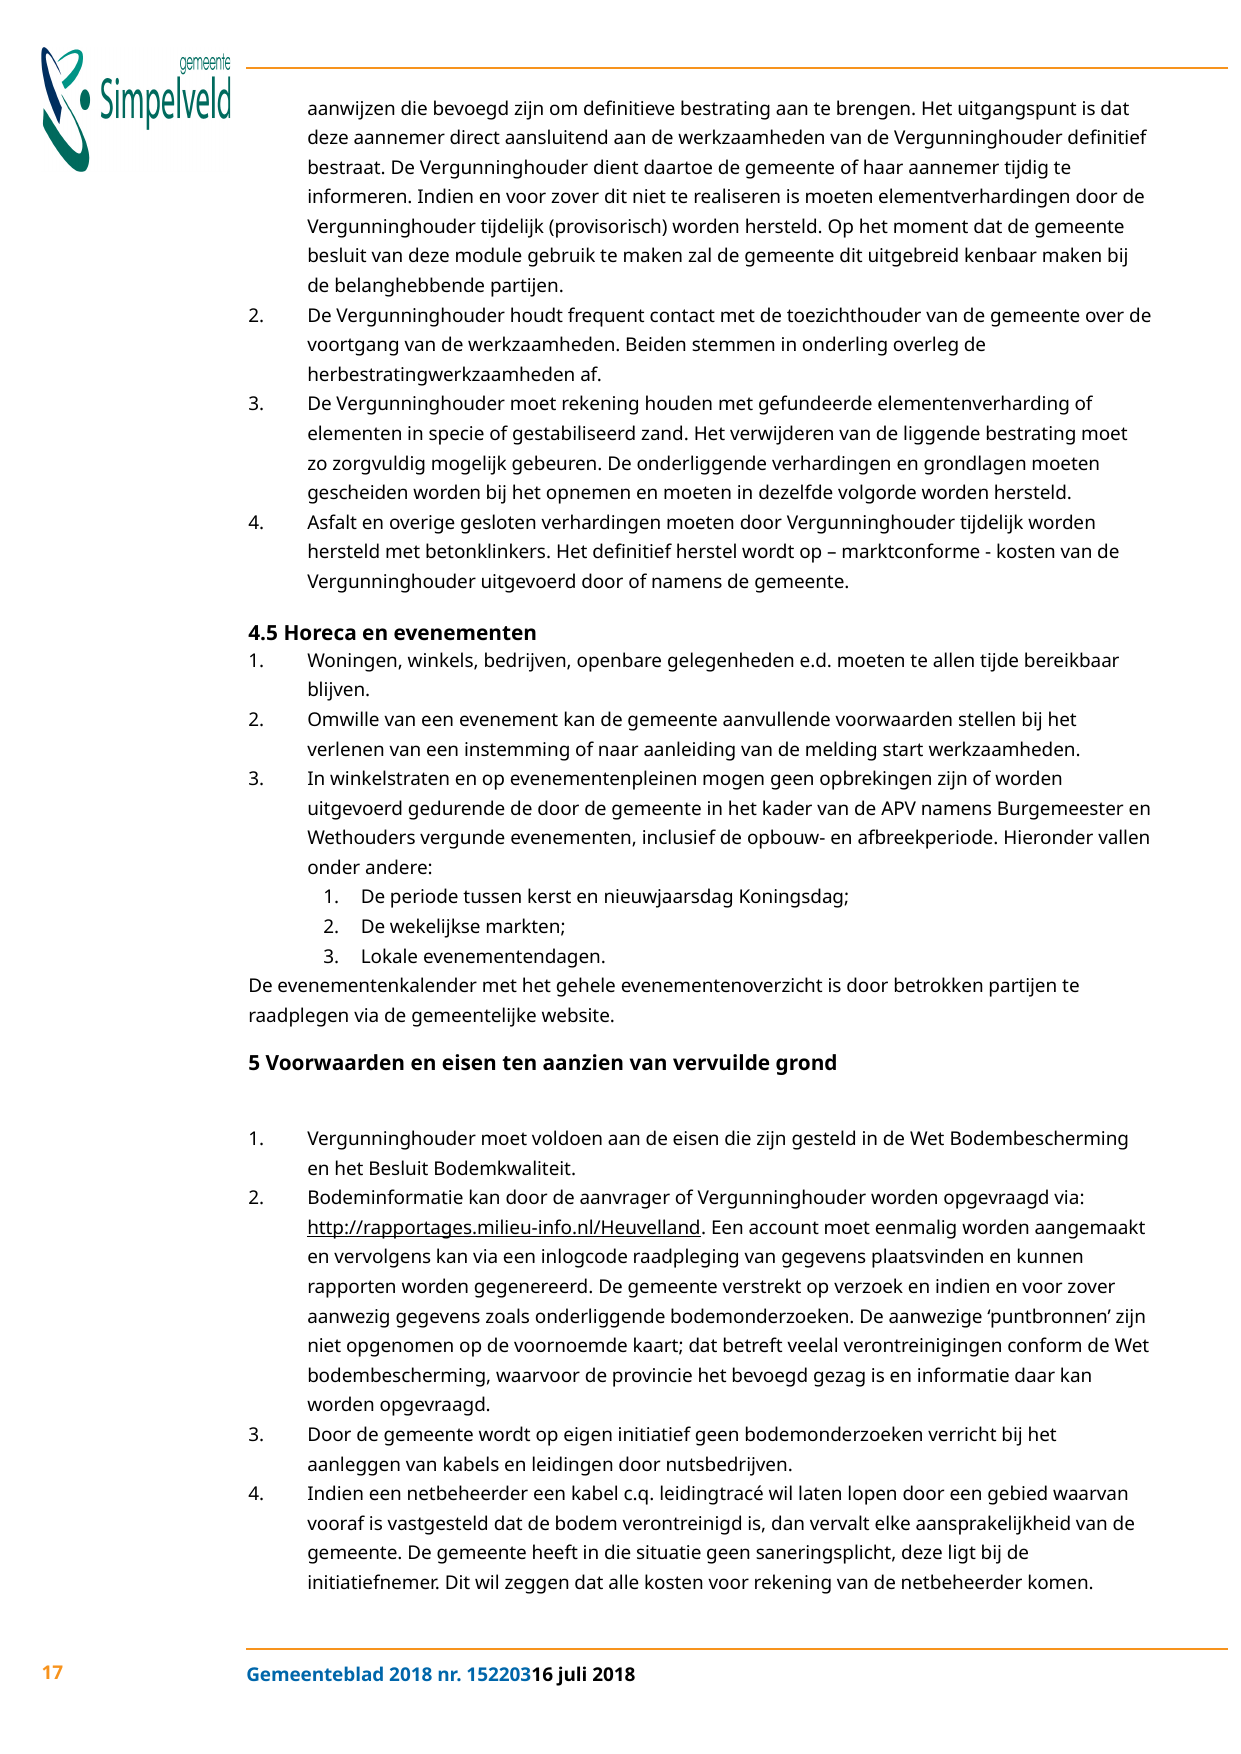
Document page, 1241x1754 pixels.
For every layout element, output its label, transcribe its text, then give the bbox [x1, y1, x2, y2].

list De periode tussen kerst en nieuwjaarsdag Koningsdag; [323, 884, 1152, 909]
list Door de gemeente wordt op eigen initiatief geen bodemonderzoeken verricht bij het aanleggen van kabels en leidingen door nutsbedrijven. [248, 1421, 1152, 1476]
list Asfalt en overige gesloten verhardingen moeten door Vergunninghouder tijdelijk worden hersteld met betonklinkers. Het definitief herstel wordt op – marktconforme - kosten van de Vergunninghouder uitgevoerd door of namens de gemeente. [248, 509, 1152, 594]
list Indien een netbeheerder een kabel c.q. leidingtracé wil laten lopen door een gebied waarvan vooraf is vastgesteld dat de bodem verontreinigd is, dan vervalt elke aansprakelijkheid van de gemeente. De gemeente heeft in die situatie geen saneringsplicht, deze ligt bij de initiatiefnemer. Dit wil zeggen dat alle kosten voor rekening van de netbeheerder komen. [248, 1480, 1152, 1595]
text 5 Voorwaarden en eisen ten aanzien van vervuilde grond [248, 1048, 1152, 1076]
list Bodeminformatie kan door de aanvrager of Vergunninghouder worden opgevraagd via: http://rapportages.milieu-info.nl/Heuvelland. Een account moet eenmalig worden aangemaakt en vervolgens kan via een inlogcode raadpleging van gegevens plaatsvinden en kunnen rapporten worden gegenereerd. De gemeente verstrekt op verzoek en indien en voor zover aanwezig gegevens zoals onderliggende bodemonderzoeken. De aanwezige ‘puntbronnen’ zijn niet opgenomen op de voornoemde kaart; dat betreft veelal verontreinigingen conform de Wet bodembescherming, waarvoor de provincie het bevoegd gezag is en informatie daar kan worden opgevraagd. [248, 1184, 1152, 1417]
list De Vergunninghouder houdt frequent contact met de toezichthouder van de gemeente over de voortgang van de werkzaamheden. Beiden stemmen in onderling overleg de herbestratingwerkzaamheden af. [248, 302, 1152, 387]
list Lokale evenementendagen. [323, 943, 1152, 968]
list Vergunninghouder moet voldoen aan de eisen die zijn gesteld in de Wet Bodembescherming en het Besluit Bodemkwaliteit. [248, 1125, 1152, 1181]
list De wekelijkse markten; [323, 913, 1152, 939]
list Omwille van een evenement kan de gemeente aanvullende voorwaarden stellen bij het verlenen van een instemming of naar aanleiding van de melding start werkzaamheden. [248, 706, 1152, 761]
list Woningen, winkels, bedrijven, openbare gelegenheden e.d. moeten te allen tijde bereikbaar blijven. [248, 647, 1152, 702]
picture [41, 47, 231, 172]
text De evenementenkalender met het gehele evenementenoverzicht is door betrokken partijen te raadplegen via de gemeentelijke website. [248, 972, 1152, 1028]
list In winkelstraten en op evenementenpleinen mogen geen opbrekingen zijn of worden uitgevoerd gedurende de door de gemeente in het kader van de APV namens Burgemeester en Wethouders vergunde evenementen, inclusief de opbouw- en afbreekperiode. Hieronder vallen onder andere: [248, 765, 1152, 880]
list aanwijzen die bevoegd zijn om definitieve bestrating aan te brengen. Het uitgangspunt is dat deze aannemer direct aansluitend aan de werkzaamheden van de Vergunninghouder definitief bestraat. De Vergunninghouder dient daartoe de gemeente of haar aannemer tijdig te informeren. Indien en voor zover dit niet te realiseren is moeten elementverhardingen door de Vergunninghouder tijdelijk (provisorisch) worden hersteld. Op het moment dat de gemeente besluit van deze module gebruik te maken zal de gemeente dit uitgebreid kenbaar maken bij de belanghebbende partijen. [248, 95, 1152, 298]
list De Vergunninghouder moet rekening houden met gefundeerde elementenverharding of elementen in specie of gestabiliseerd zand. Het verwijderen van de liggende bestrating moet zo zorgvuldig mogelijk gebeuren. De onderliggende verhardingen en grondlagen moeten gescheiden worden bij het opnemen en moeten in dezelfde volgorde worden hersteld. [248, 391, 1152, 505]
text 4.5 Horeca en evenementen [248, 618, 1152, 647]
